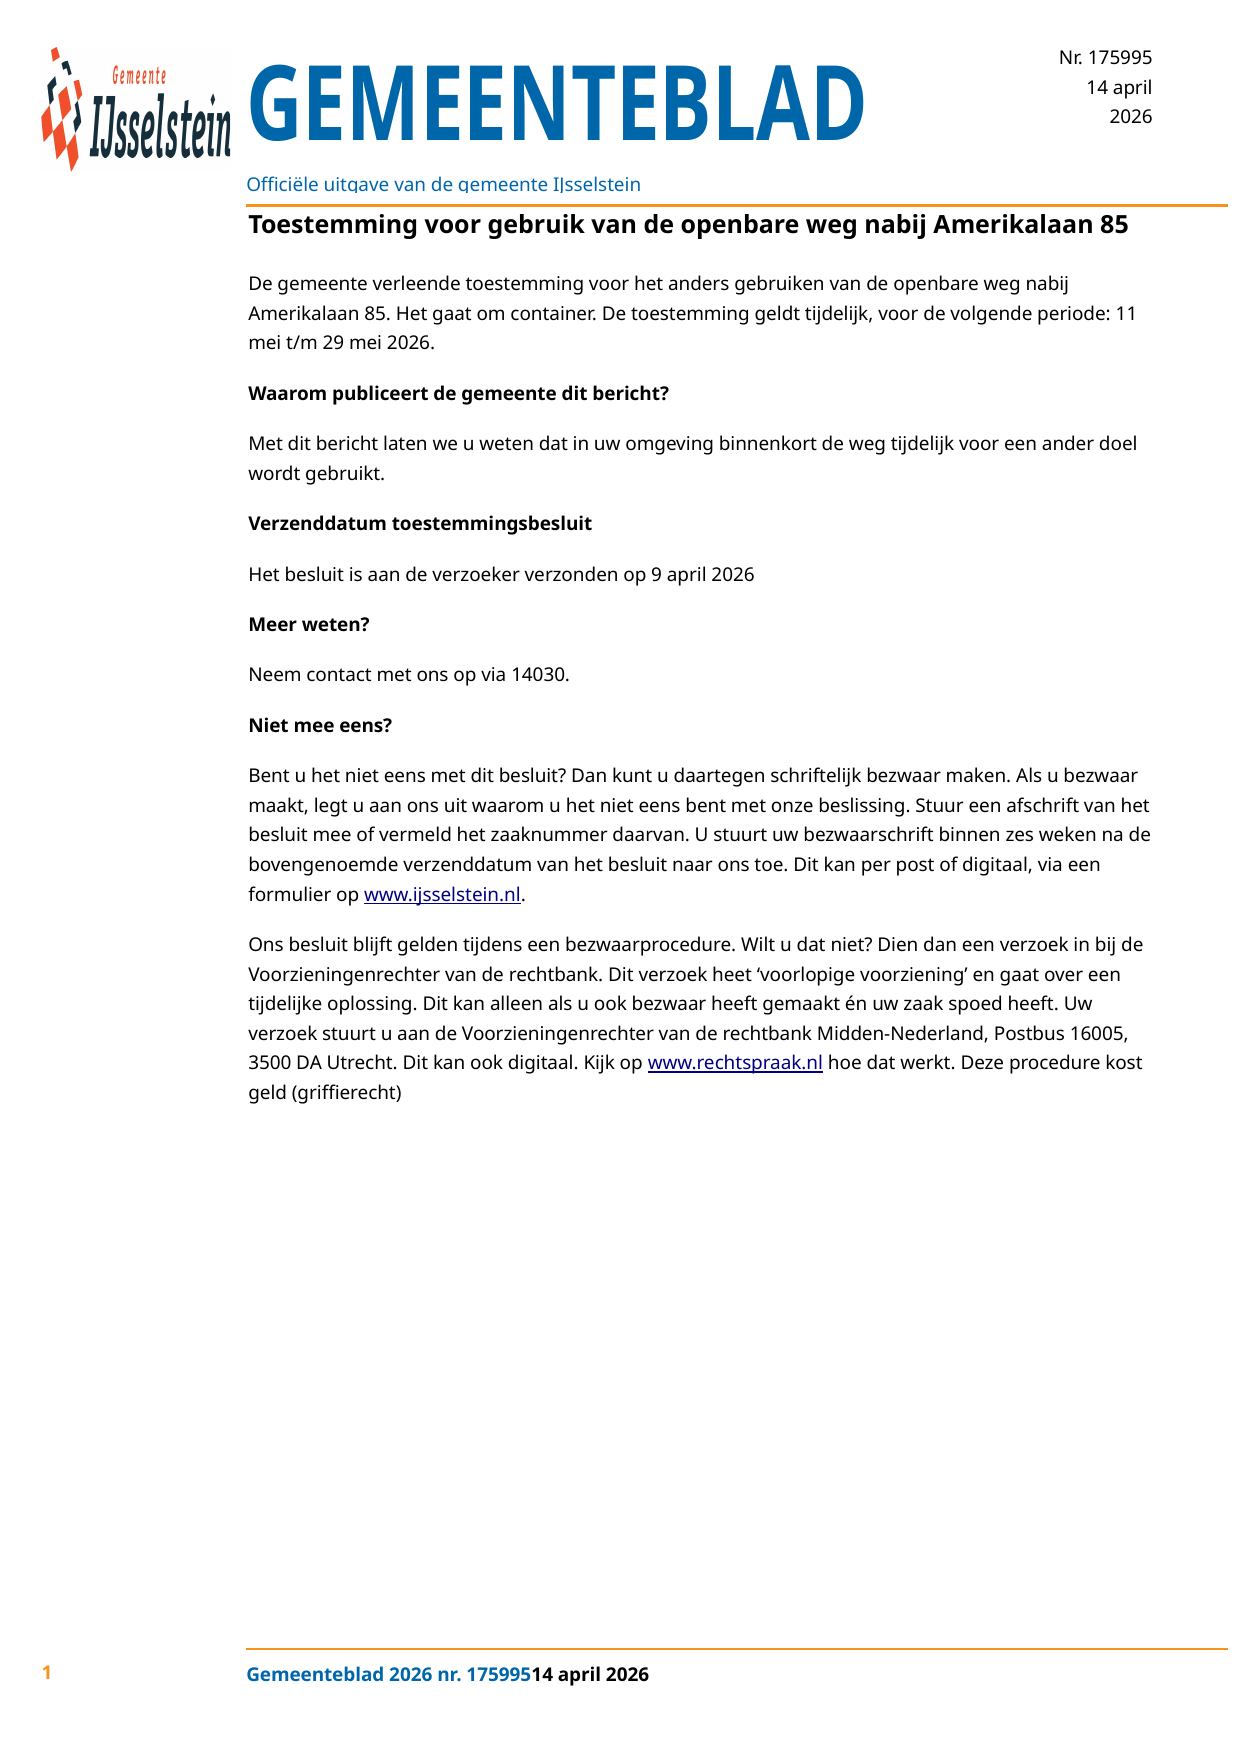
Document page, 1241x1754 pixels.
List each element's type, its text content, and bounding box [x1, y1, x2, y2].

text Verzenddatum toestemmingsbesluit [248, 510, 1152, 536]
text Waarom publiceert de gemeente dit bericht? [248, 380, 1152, 406]
text Het besluit is aan de verzoeker verzonden op 9 april 2026 [248, 561, 1152, 586]
picture [41, 47, 231, 172]
text Bent u het niet eens met dit besluit? Dan kunt u daartegen schriftelijk bezwaar maken. Als u bezwaar maakt, legt u aan ons uit waarom u het niet eens bent met onze beslissing. Stuur een afschrift van het besluit mee of vermeld het zaaknummer daarvan. U stuurt uw bezwaarschrift binnen zes weken na de bovengenoemde verzenddatum van het besluit naar ons toe. Dit kan per post of digitaal, via een formulier op www.ijsselstein.nl. [248, 762, 1152, 906]
text Ons besluit blijft gelden tijdens een bezwaarprocedure. Wilt u dat niet? Dien dan een verzoek in bij de Voorzieningenrechter van de rechtbank. Dit verzoek heet ‘voorlopige voorziening’ en gaat over een tijdelijke oplossing. Dit kan alleen als u ook bezwaar heeft gemaakt én uw zaak spoed heeft. Uw verzoek stuurt u aan de Voorzieningenrechter van de rechtbank Midden-Nederland, Postbus 16005, 3500 DA Utrecht. Dit kan ook digitaal. Kijk op www.rechtspraak.nl hoe dat werkt. Deze procedure kost geld (griffierecht) [248, 931, 1152, 1105]
text Meer weten? [248, 611, 1152, 637]
text Toestemming voor gebruik van de openbare weg nabij Amerikalaan 85 [248, 207, 1152, 241]
text Neem contact met ons op via 14030. [248, 662, 1152, 687]
text De gemeente verleende toestemming voor het anders gebruiken van de openbare weg nabij Amerikalaan 85. Het gaat om container. De toestemming geldt tijdelijk, voor de volgende periode: 11 mei t/m 29 mei 2026. [248, 270, 1152, 355]
text Niet mee eens? [248, 712, 1152, 738]
text Met dit bericht laten we u weten dat in uw omgeving binnenkort de weg tijdelijk voor een ander doel wordt gebruikt. [248, 430, 1152, 486]
